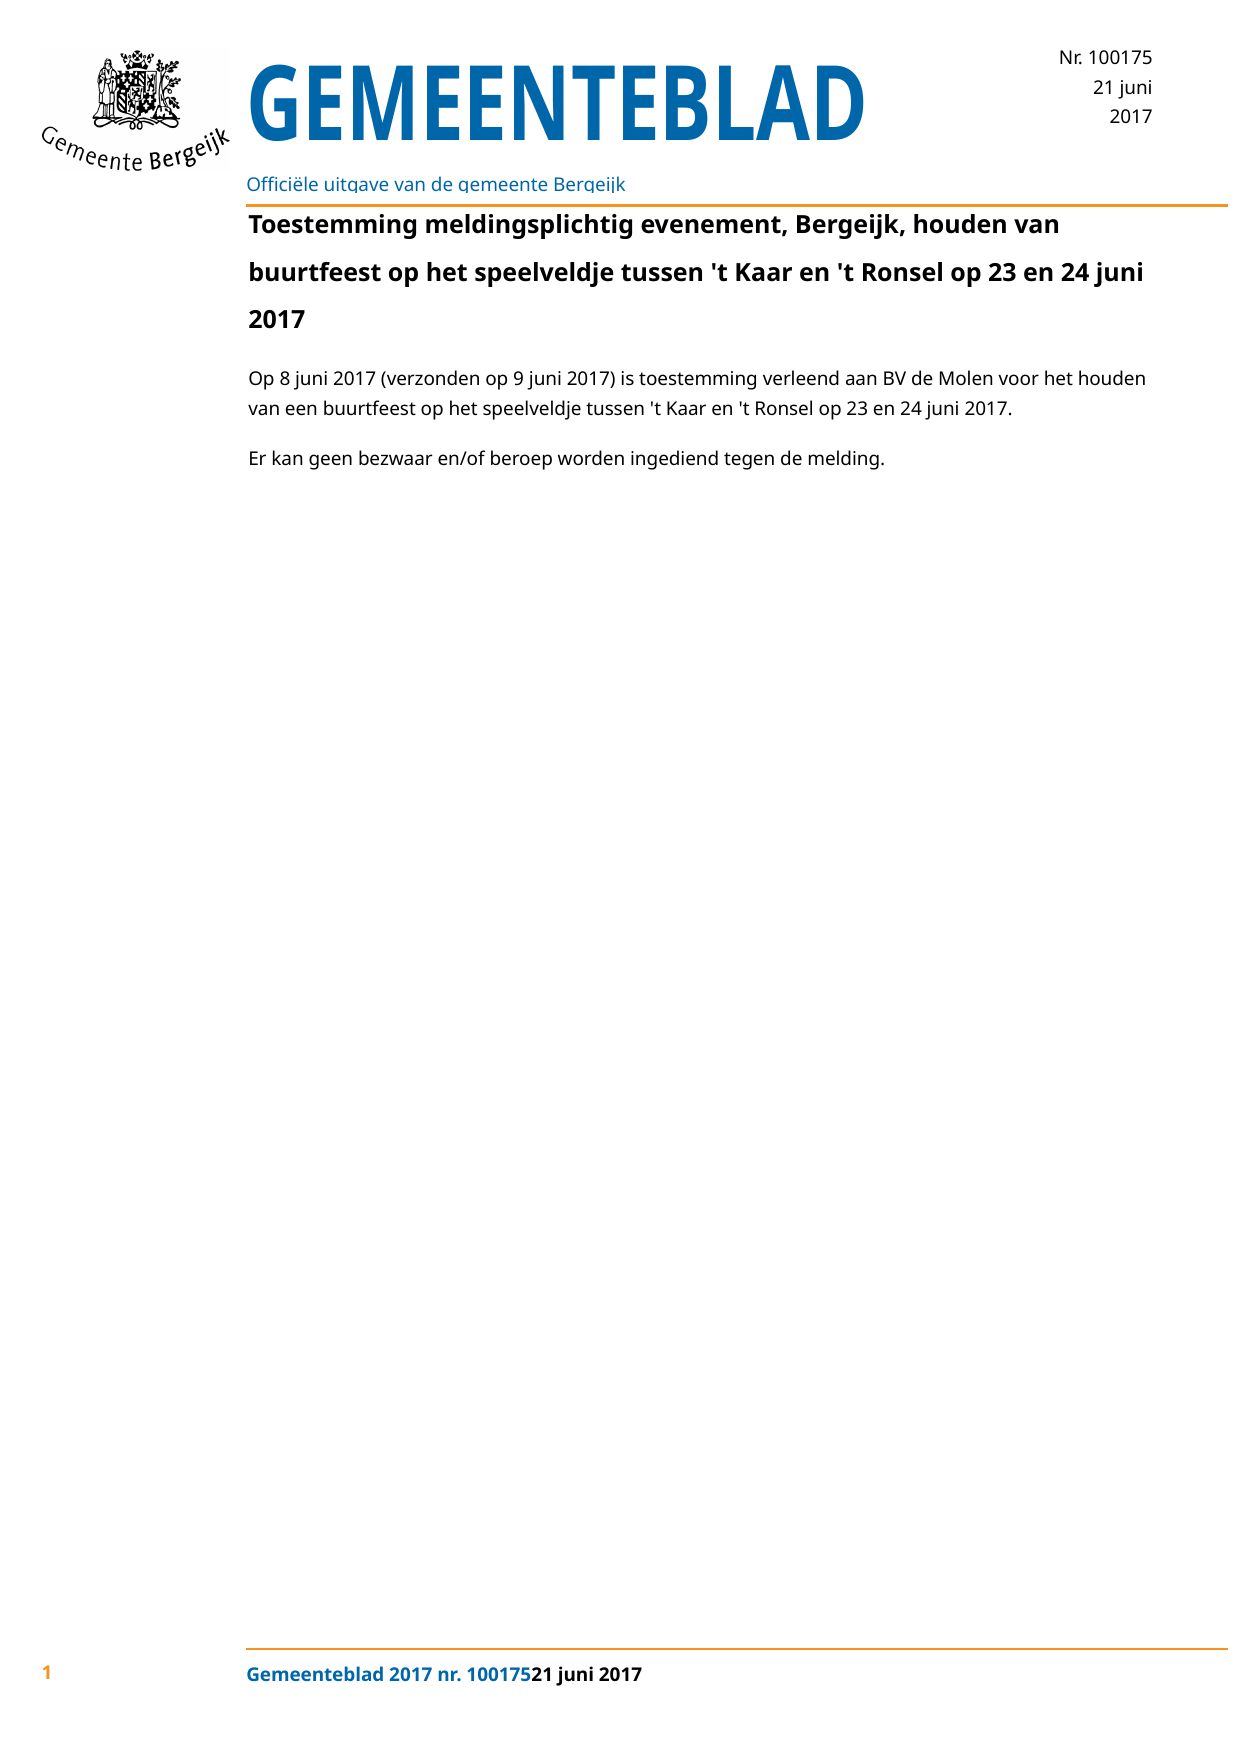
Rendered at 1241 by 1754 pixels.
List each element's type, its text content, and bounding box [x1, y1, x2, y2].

text Op 8 juni 2017 (verzonden op 9 juni 2017) is toestemming verleend aan BV de Molen voor het houden van een buurtfeest op het speelveldje tussen 't Kaar en 't Ronsel op 23 en 24 juni 2017. [248, 366, 1152, 421]
text Toestemming meldingsplichtig evenement, Bergeijk, houden van buurtfeest op het speelveldje tussen 't Kaar en 't Ronsel op 23 en 24 juni 2017 [248, 207, 1152, 336]
picture [41, 47, 231, 172]
text Er kan geen bezwaar en/of beroep worden ingediend tegen de melding. [248, 446, 1152, 471]
